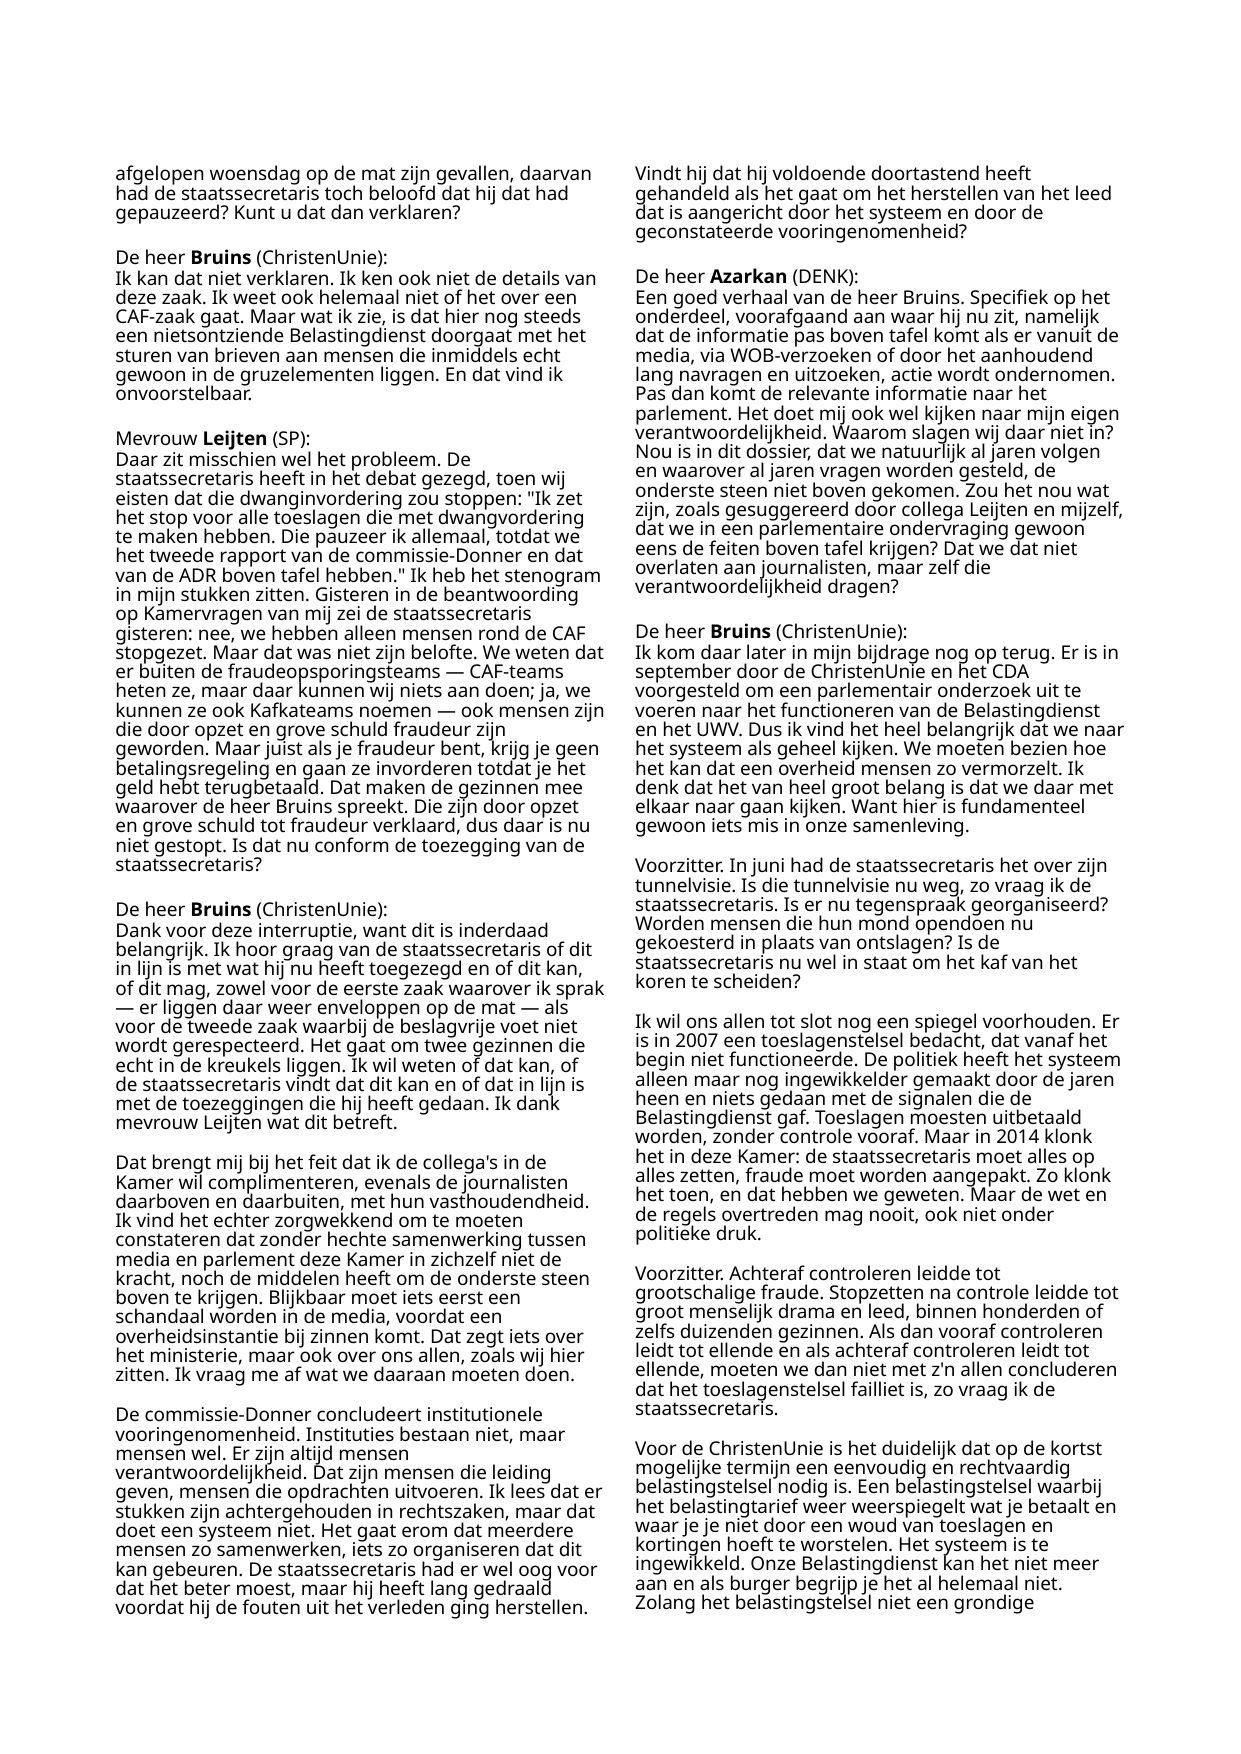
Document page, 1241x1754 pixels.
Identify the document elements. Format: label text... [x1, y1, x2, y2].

text Ik wil ons allen tot slot nog een spiegel voorhouden. Er is in 2007 een toeslagenstelsel bedacht, dat vanaf het begin niet functioneerde. De politiek heeft het systeem alleen maar nog ingewikkelder gemaakt door de jaren heen en niets gedaan met de signalen die de Belastingdienst gaf. Toeslagen moesten uitbetaald worden, zonder controle vooraf. Maar in 2014 klonk het in deze Kamer: de staatssecretaris moet alles op alles zetten, fraude moet worden aangepakt. Zo klonk het toen, en dat hebben we geweten. Maar de wet en de regels overtreden mag nooit, ook niet onder politieke druk. [635, 1013, 1125, 1244]
text De heer Azarkan (DENK): [635, 263, 1125, 289]
text Dank voor deze interruptie, want dit is inderdaad belangrijk. Ik hoor graag van de staatssecretaris of dit in lijn is met wat hij nu heeft toegezegd en of dit kan, of dit mag, zowel voor de eerste zaak waarover ik sprak — er liggen daar weer enveloppen op de mat — als voor de tweede zaak waarbij de beslagvrije voet niet wordt gerespecteerd. Het gaat om twee gezinnen die echt in de kreukels liggen. Ik wil weten of dat kan, of de staatssecretaris vindt dat dit kan en of dat in lijn is met de toezeggingen die hij heeft gedaan. Ik dank mevrouw Leijten wat dit betreft. [115, 922, 605, 1134]
text afgelopen woensdag op de mat zijn gevallen, daarvan had de staatssecretaris toch beloofd dat hij dat had gepauzeerd? Kunt u dat dan verklaren? [115, 165, 605, 223]
text Ik kan dat niet verklaren. Ik ken ook niet de details van deze zaak. Ik weet ook helemaal niet of het over een CAF-zaak gaat. Maar wat ik zie, is dat hier nog steeds een nietsontziende Belastingdienst doorgaat met het sturen van brieven aan mensen die inmiddels echt gewoon in de gruzelementen liggen. En dat vind ik onvoorstelbaar. [115, 270, 605, 404]
text Voor de ChristenUnie is het duidelijk dat op de kortst mogelijke termijn een eenvoudig en rechtvaardig belastingstelsel nodig is. Een belastingstelsel waarbij het belastingtarief weer weerspiegelt wat je betaalt en waar je je niet door een woud van toeslagen en kortingen hoeft te worstelen. Het systeem is te ingewikkeld. Onze Belastingdienst kan het niet meer aan en als burger begrijp je het al helemaal niet. Zolang het belastingstelsel niet een grondige [635, 1440, 1125, 1613]
text Mevrouw Leijten (SP): [115, 425, 605, 451]
text De heer Bruins (ChristenUnie): [115, 244, 605, 270]
text Daar zit misschien wel het probleem. De staatssecretaris heeft in het debat gezegd, toen wij eisten dat die dwanginvordering zou stoppen: "Ik zet het stop voor alle toeslagen die met dwangvordering te maken hebben. Die pauzeer ik allemaal, totdat we het tweede rapport van de commissie-Donner en dat van de ADR boven tafel hebben." Ik heb het stenogram in mijn stukken zitten. Gisteren in de beantwoording op Kamervragen van mij zei de staatssecretaris gisteren: nee, we hebben alleen mensen rond de CAF stopgezet. Maar dat was niet zijn belofte. We weten dat er buiten de fraudeopsporingsteams — CAF-teams heten ze, maar daar kunnen wij niets aan doen; ja, we kunnen ze ook Kafkateams noemen — ook mensen zijn die door opzet en grove schuld fraudeur zijn geworden. Maar juist als je fraudeur bent, krijg je geen betalingsregeling en gaan ze invorderen totdat je het geld hebt terugbetaald. Dat maken de gezinnen mee waarover de heer Bruins spreekt. Die zijn door opzet en grove schuld tot fraudeur verklaard, dus daar is nu niet gestopt. Is dat nu conform de toezegging van de staatssecretaris? [115, 451, 605, 875]
text Dat brengt mij bij het feit dat ik de collega's in de Kamer wil complimenteren, evenals de journalisten daarboven en daarbuiten, met hun vasthoudendheid. Ik vind het echter zorgwekkend om te moeten constateren dat zonder hechte samenwerking tussen media en parlement deze Kamer in zichzelf niet de kracht, noch de middelen heeft om de onderste steen boven te krijgen. Blijkbaar moet iets eerst een schandaal worden in de media, voordat een overheidsinstantie bij zinnen komt. Dat zegt iets over het ministerie, maar ook over ons allen, zoals wij hier zitten. Ik vraag me af wat we daaraan moeten doen. [115, 1154, 605, 1386]
text De heer Bruins (ChristenUnie): [115, 896, 605, 922]
text Voorzitter. Achteraf controleren leidde tot grootschalige fraude. Stopzetten na controle leidde tot groot menselijk drama en leed, binnen honderden of zelfs duizenden gezinnen. Als dan vooraf controleren leidt tot ellende en als achteraf controleren leidt tot ellende, moeten we dan niet met z'n allen concluderen dat het toeslagenstelsel failliet is, zo vraag ik de staatssecretaris. [635, 1265, 1125, 1419]
text Een goed verhaal van de heer Bruins. Specifiek op het onderdeel, voorafgaand aan waar hij nu zit, namelijk dat de informatie pas boven tafel komt als er vanuit de media, via WOB-verzoeken of door het aanhoudend lang navragen en uitzoeken, actie wordt ondernomen. Pas dan komt de relevante informatie naar het parlement. Het doet mij ook wel kijken naar mijn eigen verantwoordelijkheid. Waarom slagen wij daar niet in? Nou is in dit dossier, dat we natuurlijk al jaren volgen en waarover al jaren vragen worden gesteld, de onderste steen niet boven gekomen. Zou het nou wat zijn, zoals gesuggereerd door collega Leijten en mijzelf, dat we in een parlementaire ondervraging gewoon eens de feiten boven tafel krijgen? Dat we dat niet overlaten aan journalisten, maar zelf die verantwoordelijkheid dragen? [635, 289, 1125, 597]
text De commissie-Donner concludeert institutionele vooringenomenheid. Instituties bestaan niet, maar mensen wel. Er zijn altijd mensen verantwoordelijkheid. Dat zijn mensen die leiding geven, mensen die opdrachten uitvoeren. Ik lees dat er stukken zijn achtergehouden in rechtszaken, maar dat doet een systeem niet. Het gaat erom dat meerdere mensen zo samenwerken, iets zo organiseren dat dit kan gebeuren. De staatssecretaris had er wel oog voor dat het beter moest, maar hij heeft lang gedraald voordat hij de fouten uit het verleden ging herstellen. [115, 1406, 605, 1618]
text Vindt hij dat hij voldoende doortastend heeft gehandeld als het gaat om het herstellen van het leed dat is aangericht door het systeem en door de geconstateerde vooringenomenheid? [635, 165, 1125, 242]
text De heer Bruins (ChristenUnie): [635, 618, 1125, 644]
text Voorzitter. In juni had de staatssecretaris het over zijn tunnelvisie. Is die tunnelvisie nu weg, zo vraag ik de staatssecretaris. Is er nu tegenspraak georganiseerd? Worden mensen die hun mond opendoen nu gekoesterd in plaats van ontslagen? Is de staatssecretaris nu wel in staat om het kaf van het koren te scheiden? [635, 857, 1125, 992]
text Ik kom daar later in mijn bijdrage nog op terug. Er is in september door de ChristenUnie en het CDA voorgesteld om een parlementair onderzoek uit te voeren naar het functioneren van de Belastingdienst en het UWV. Dus ik vind het heel belangrijk dat we naar het systeem als geheel kijken. We moeten bezien hoe het kan dat een overheid mensen zo vermorzelt. Ik denk dat het van heel groot belang is dat we daar met elkaar naar gaan kijken. Want hier is fundamenteel gewoon iets mis in onze samenleving. [635, 644, 1125, 837]
